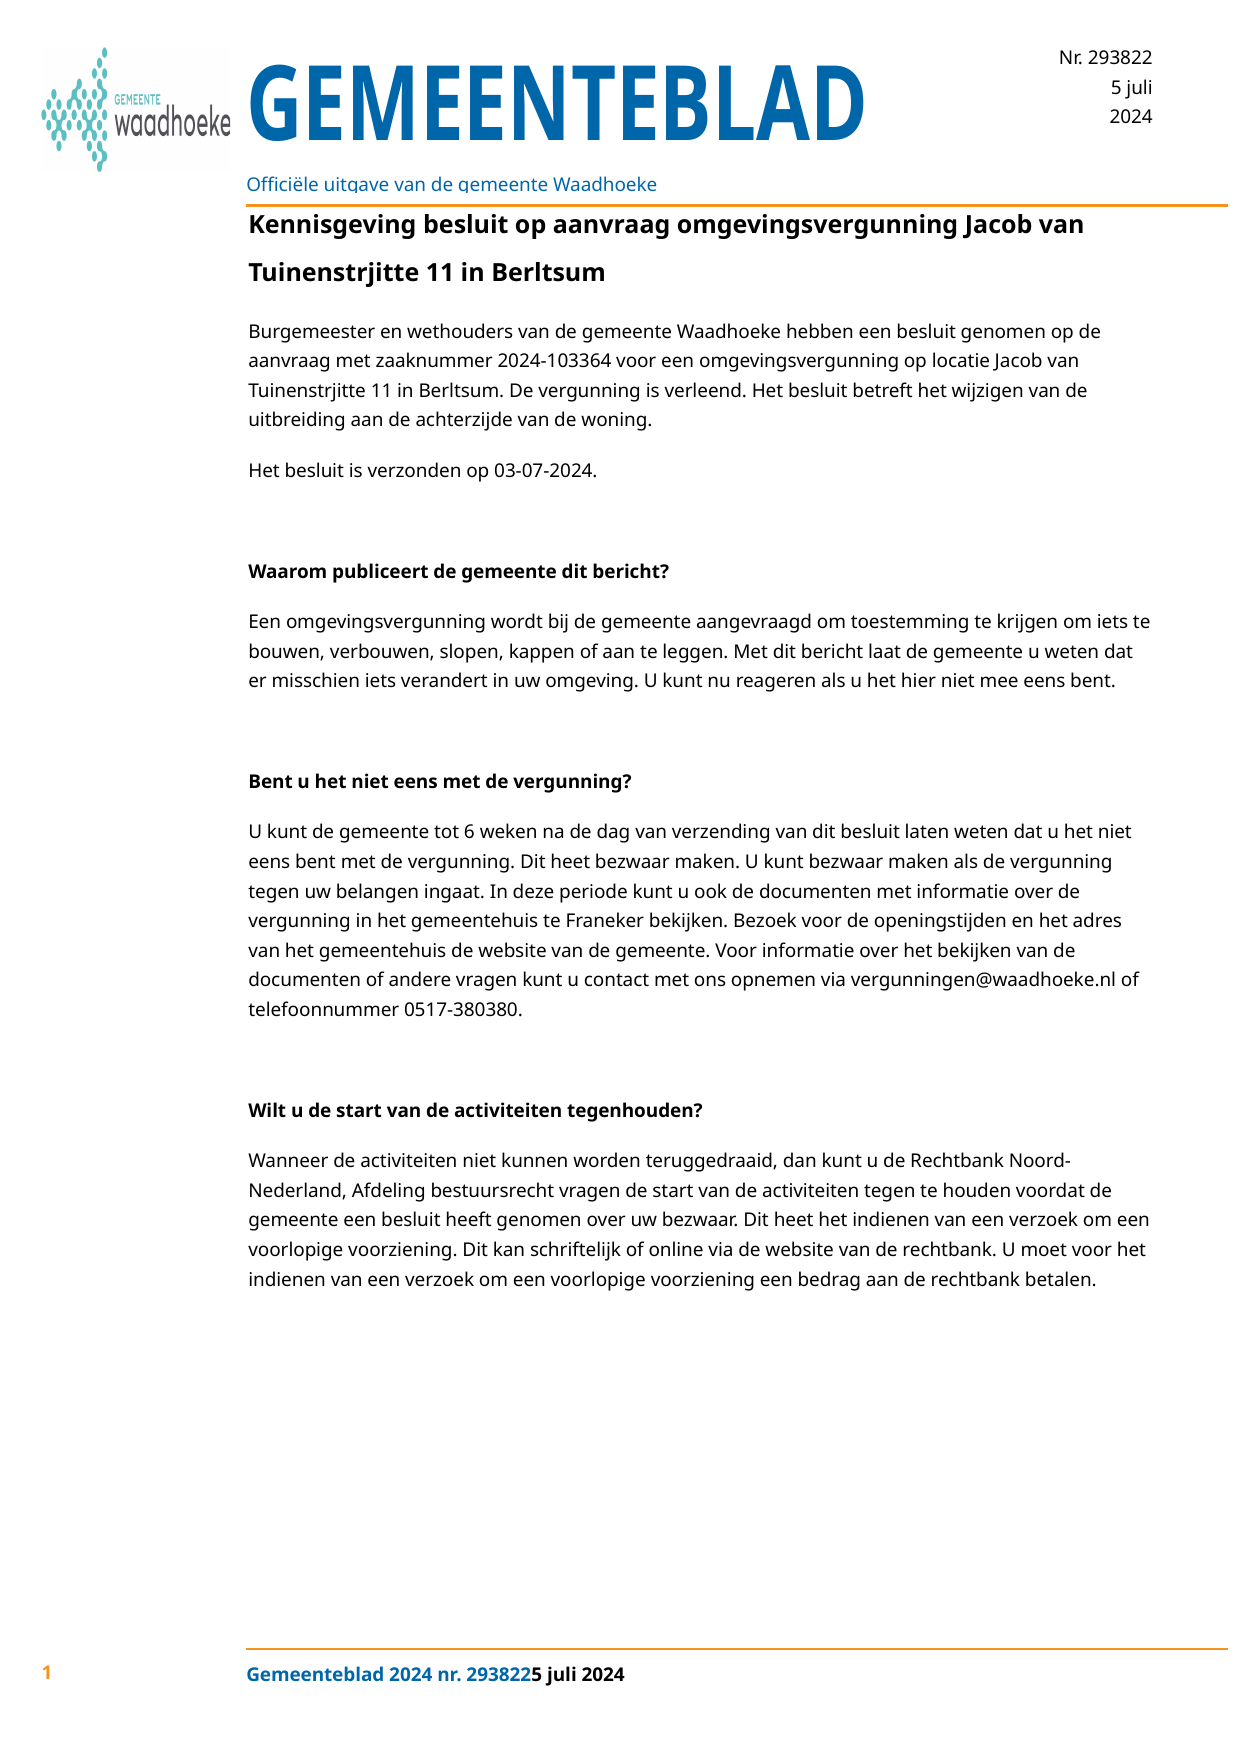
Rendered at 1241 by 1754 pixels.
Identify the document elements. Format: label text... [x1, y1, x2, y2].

text Bent u het niet eens met de vergunning? [248, 768, 1152, 794]
text Kennisgeving besluit op aanvraag omgevingsvergunning Jacob van Tuinenstrjitte 11 in Berltsum [248, 207, 1152, 288]
text Een omgevingsvergunning wordt bij de gemeente aangevraagd om toestemming te krijgen om iets te bouwen, verbouwen, slopen, kappen of aan te leggen. Met dit bericht laat de gemeente u weten dat er misschien iets verandert in uw omgeving. U kunt nu reageren als u het hier niet mee eens bent. [248, 608, 1152, 693]
text Burgemeester en wethouders van de gemeente Waadhoeke hebben een besluit genomen op de aanvraag met zaaknummer 2024-103364 voor een omgevingsvergunning op locatie Jacob van Tuinenstrjitte 11 in Berltsum. De vergunning is verleend. Het besluit betreft het wijzigen van de uitbreiding aan de achterzijde van de woning. [248, 318, 1152, 432]
text Wilt u de start van de activiteiten tegenhouden? [248, 1097, 1152, 1123]
picture [41, 47, 231, 172]
text Wanneer de activiteiten niet kunnen worden teruggedraaid, dan kunt u de Rechtbank Noord-Nederland, Afdeling bestuursrecht vragen de start van de activiteiten tegen te houden voordat de gemeente een besluit heeft genomen over uw bezwaar. Dit heet het indienen van een verzoek om een voorlopige voorziening. Dit kan schriftelijk of online via de website van de rechtbank. U moet voor het indienen van een verzoek om een voorlopige voorziening een bedrag aan de rechtbank betalen. [248, 1147, 1152, 1292]
text Waarom publiceert de gemeente dit bericht? [248, 558, 1152, 584]
text U kunt de gemeente tot 6 weken na de dag van verzending van dit besluit laten weten dat u het niet eens bent met de vergunning. Dit heet bezwaar maken. U kunt bezwaar maken als de vergunning tegen uw belangen ingaat. In deze periode kunt u ook de documenten met informatie over de vergunning in het gemeentehuis te Franeker bekijken. Bezoek voor de openingstijden en het adres van het gemeentehuis de website van de gemeente. Voor informatie over het bekijken van de documenten of andere vragen kunt u contact met ons opnemen via vergunningen@waadhoeke.nl of telefoonnummer 0517-380380. [248, 819, 1152, 1022]
text Het besluit is verzonden op 03-07-2024. [248, 457, 1152, 483]
